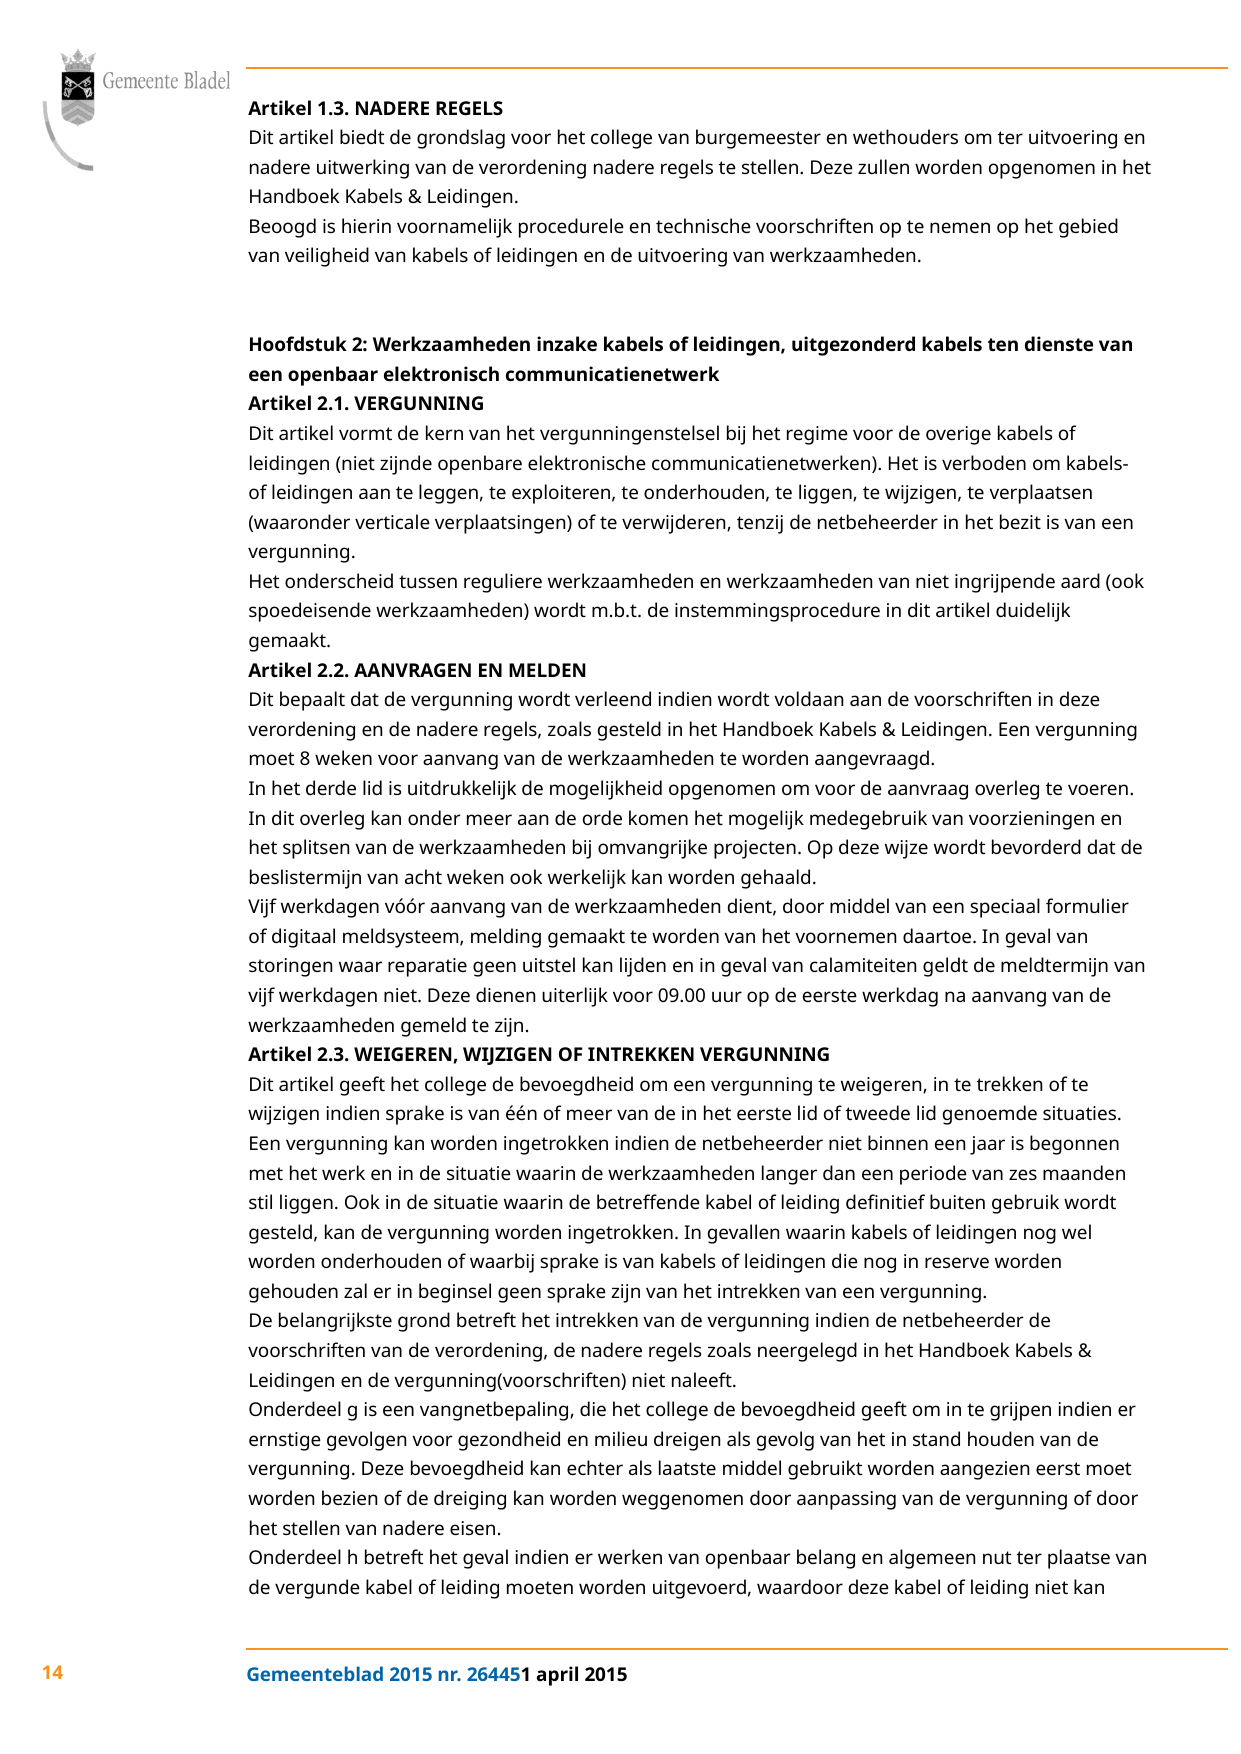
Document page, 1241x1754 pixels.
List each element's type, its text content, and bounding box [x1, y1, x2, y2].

text Het onderscheid tussen reguliere werkzaamheden en werkzaamheden van niet ingrijpende aard (ook spoedeisende werkzaamheden) wordt m.b.t. de instemmingsprocedure in dit artikel duidelijk gemaakt. [248, 568, 1152, 653]
text In het derde lid is uitdrukkelijk de mogelijkheid opgenomen om voor de aanvraag overleg te voeren. In dit overleg kan onder meer aan de orde komen het mogelijk medegebruik van voorzieningen en het splitsen van de werkzaamheden bij omvangrijke projecten. Op deze wijze wordt bevorderd dat de beslistermijn van acht weken ook werkelijk kan worden gehaald. [248, 775, 1152, 890]
text Dit bepaalt dat de vergunning wordt verleend indien wordt voldaan aan de voorschriften in deze verordening en de nadere regels, zoals gesteld in het Handboek Kabels & Leidingen. Een vergunning moet 8 weken voor aanvang van de werkzaamheden te worden aangevraagd. [248, 686, 1152, 771]
text Hoofdstuk 2: Werkzaamheden inzake kabels of leidingen, uitgezonderd kabels ten dienste van een openbaar elektronisch communicatienetwerk [248, 331, 1152, 387]
text Artikel 1.3. NADERE REGELS [248, 95, 1152, 121]
text Onderdeel g is een vangnetbepaling, die het college de bevoegdheid geeft om in te grijpen indien er ernstige gevolgen voor gezondheid en milieu dreigen als gevolg van het in stand houden van de vergunning. Deze bevoegdheid kan echter als laatste middel gebruikt worden aangezien eerst moet worden bezien of de dreiging kan worden weggenomen door aanpassing van de vergunning of door het stellen van nadere eisen. [248, 1396, 1152, 1541]
text Artikel 2.1. VERGUNNING [248, 391, 1152, 416]
text Onderdeel h betreft het geval indien er werken van openbaar belang en algemeen nut ter plaatse van de vergunde kabel of leiding moeten worden uitgevoerd, waardoor deze kabel of leiding niet kan [248, 1544, 1152, 1600]
text Dit artikel biedt de grondslag voor het college van burgemeester en wethouders om ter uitvoering en nadere uitwerking van de verordening nadere regels te stellen. Deze zullen worden opgenomen in het Handboek Kabels & Leidingen. [248, 124, 1152, 209]
text Vijf werkdagen vóór aanvang van de werkzaamheden dient, door middel van een speciaal formulier of digitaal meldsysteem, melding gemaakt te worden van het voornemen daartoe. In geval van storingen waar reparatie geen uitstel kan lijden en in geval van calamiteiten geldt de meldtermijn van vijf werkdagen niet. Deze dienen uiterlijk voor 09.00 uur op de eerste werkdag na aanvang van de werkzaamheden gemeld te zijn. [248, 893, 1152, 1038]
text Een vergunning kan worden ingetrokken indien de netbeheerder niet binnen een jaar is begonnen met het werk en in de situatie waarin de werkzaamheden langer dan een periode van zes maanden stil liggen. Ook in de situatie waarin de betreffende kabel of leiding definitief buiten gebruik wordt gesteld, kan de vergunning worden ingetrokken. In gevallen waarin kabels of leidingen nog wel worden onderhouden of waarbij sprake is van kabels of leidingen die nog in reserve worden gehouden zal er in beginsel geen sprake zijn van het intrekken van een vergunning. [248, 1130, 1152, 1304]
text Dit artikel vormt de kern van het vergunningenstelsel bij het regime voor de overige kabels of leidingen (niet zijnde openbare elektronische communicatienetwerken). Het is verboden om kabels- of leidingen aan te leggen, te exploiteren, te onderhouden, te liggen, te wijzigen, te verplaatsen (waaronder verticale verplaatsingen) of te verwijderen, tenzij de netbeheerder in het bezit is van een vergunning. [248, 420, 1152, 564]
text Artikel 2.3. WEIGEREN, WIJZIGEN OF INTREKKEN VERGUNNING [248, 1041, 1152, 1067]
text De belangrijkste grond betreft het intrekken van de vergunning indien de netbeheerder de voorschriften van de verordening, de nadere regels zoals neergelegd in het Handboek Kabels & Leidingen en de vergunning(voorschriften) niet naleeft. [248, 1308, 1152, 1393]
picture [41, 47, 231, 172]
text Artikel 2.2. AANVRAGEN EN MELDEN [248, 657, 1152, 683]
text Beoogd is hierin voornamelijk procedurele en technische voorschriften op te nemen op het gebied van veiligheid van kabels of leidingen en de uitvoering van werkzaamheden. [248, 213, 1152, 268]
text Dit artikel geeft het college de bevoegdheid om een vergunning te weigeren, in te trekken of te wijzigen indien sprake is van één of meer van de in het eerste lid of tweede lid genoemde situaties. [248, 1071, 1152, 1126]
